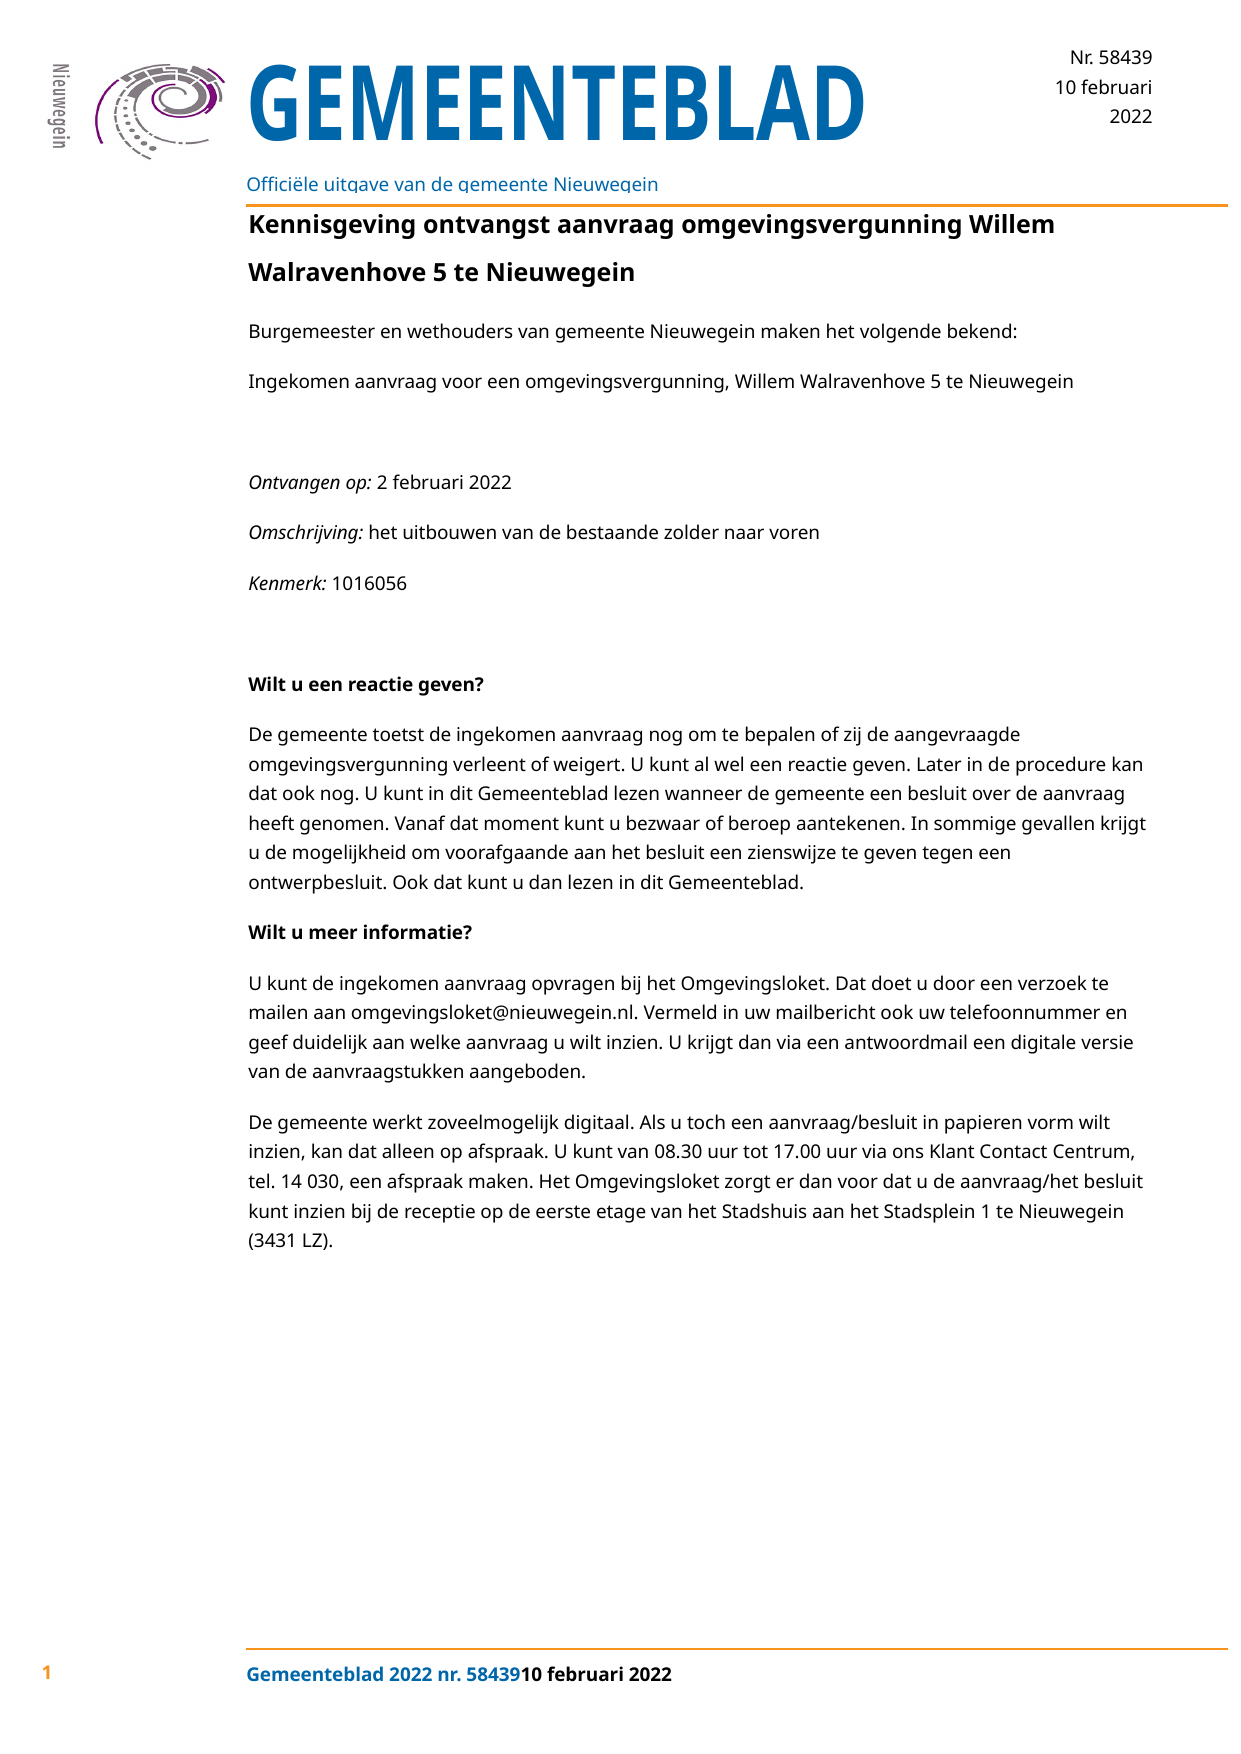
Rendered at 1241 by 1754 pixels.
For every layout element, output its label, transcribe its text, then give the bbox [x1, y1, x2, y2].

text Kenmerk: 1016056 [248, 570, 1152, 596]
text De gemeente toetst de ingekomen aanvraag nog om te bepalen of zij de aangevraagde omgevingsvergunning verleent of weigert. U kunt al wel een reactie geven. Later in de procedure kan dat ook nog. U kunt in dit Gemeenteblad lezen wanneer de gemeente een besluit over de aanvraag heeft genomen. Vanaf dat moment kunt u bezwaar of beroep aantekenen. In sommige gevallen krijgt u de mogelijkheid om voorafgaande aan het besluit een zienswijze te geven tegen een ontwerpbesluit. Ook dat kunt u dan lezen in dit Gemeenteblad. [248, 721, 1152, 895]
text Wilt u meer informatie? [248, 919, 1152, 945]
text Ingekomen aanvraag voor een omgevingsvergunning, Willem Walravenhove 5 te Nieuwegein [248, 368, 1152, 394]
text U kunt de ingekomen aanvraag opvragen bij het Omgevingsloket. Dat doet u door een verzoek te mailen aan omgevingsloket@nieuwegein.nl. Vermeld in uw mailbericht ook uw telefoonnummer en geef duidelijk aan welke aanvraag u wilt inzien. U krijgt dan via een antwoordmail een digitale versie van de aanvraagstukken aangeboden. [248, 970, 1152, 1084]
text Kennisgeving ontvangst aanvraag omgevingsvergunning Willem Walravenhove 5 te Nieuwegein [248, 207, 1152, 288]
text Omschrijving: het uitbouwen van de bestaande zolder naar voren [248, 519, 1152, 545]
text Burgemeester en wethouders van gemeente Nieuwegein maken het volgende bekend: [248, 318, 1152, 344]
text Ontvangen op: 2 februari 2022 [248, 469, 1152, 495]
text De gemeente werkt zoveelmogelijk digitaal. Als u toch een aanvraag/besluit in papieren vorm wilt inzien, kan dat alleen op afspraak. U kunt van 08.30 uur tot 17.00 uur via ons Klant Contact Centrum, tel. 14 030, een afspraak maken. Het Omgevingsloket zorgt er dan voor dat u de aanvraag/het besluit kunt inzien bij de receptie op de eerste etage van het Stadshuis aan het Stadsplein 1 te Nieuwegein (3431 LZ). [248, 1109, 1152, 1253]
text Wilt u een reactie geven? [248, 671, 1152, 697]
picture [41, 47, 231, 172]
